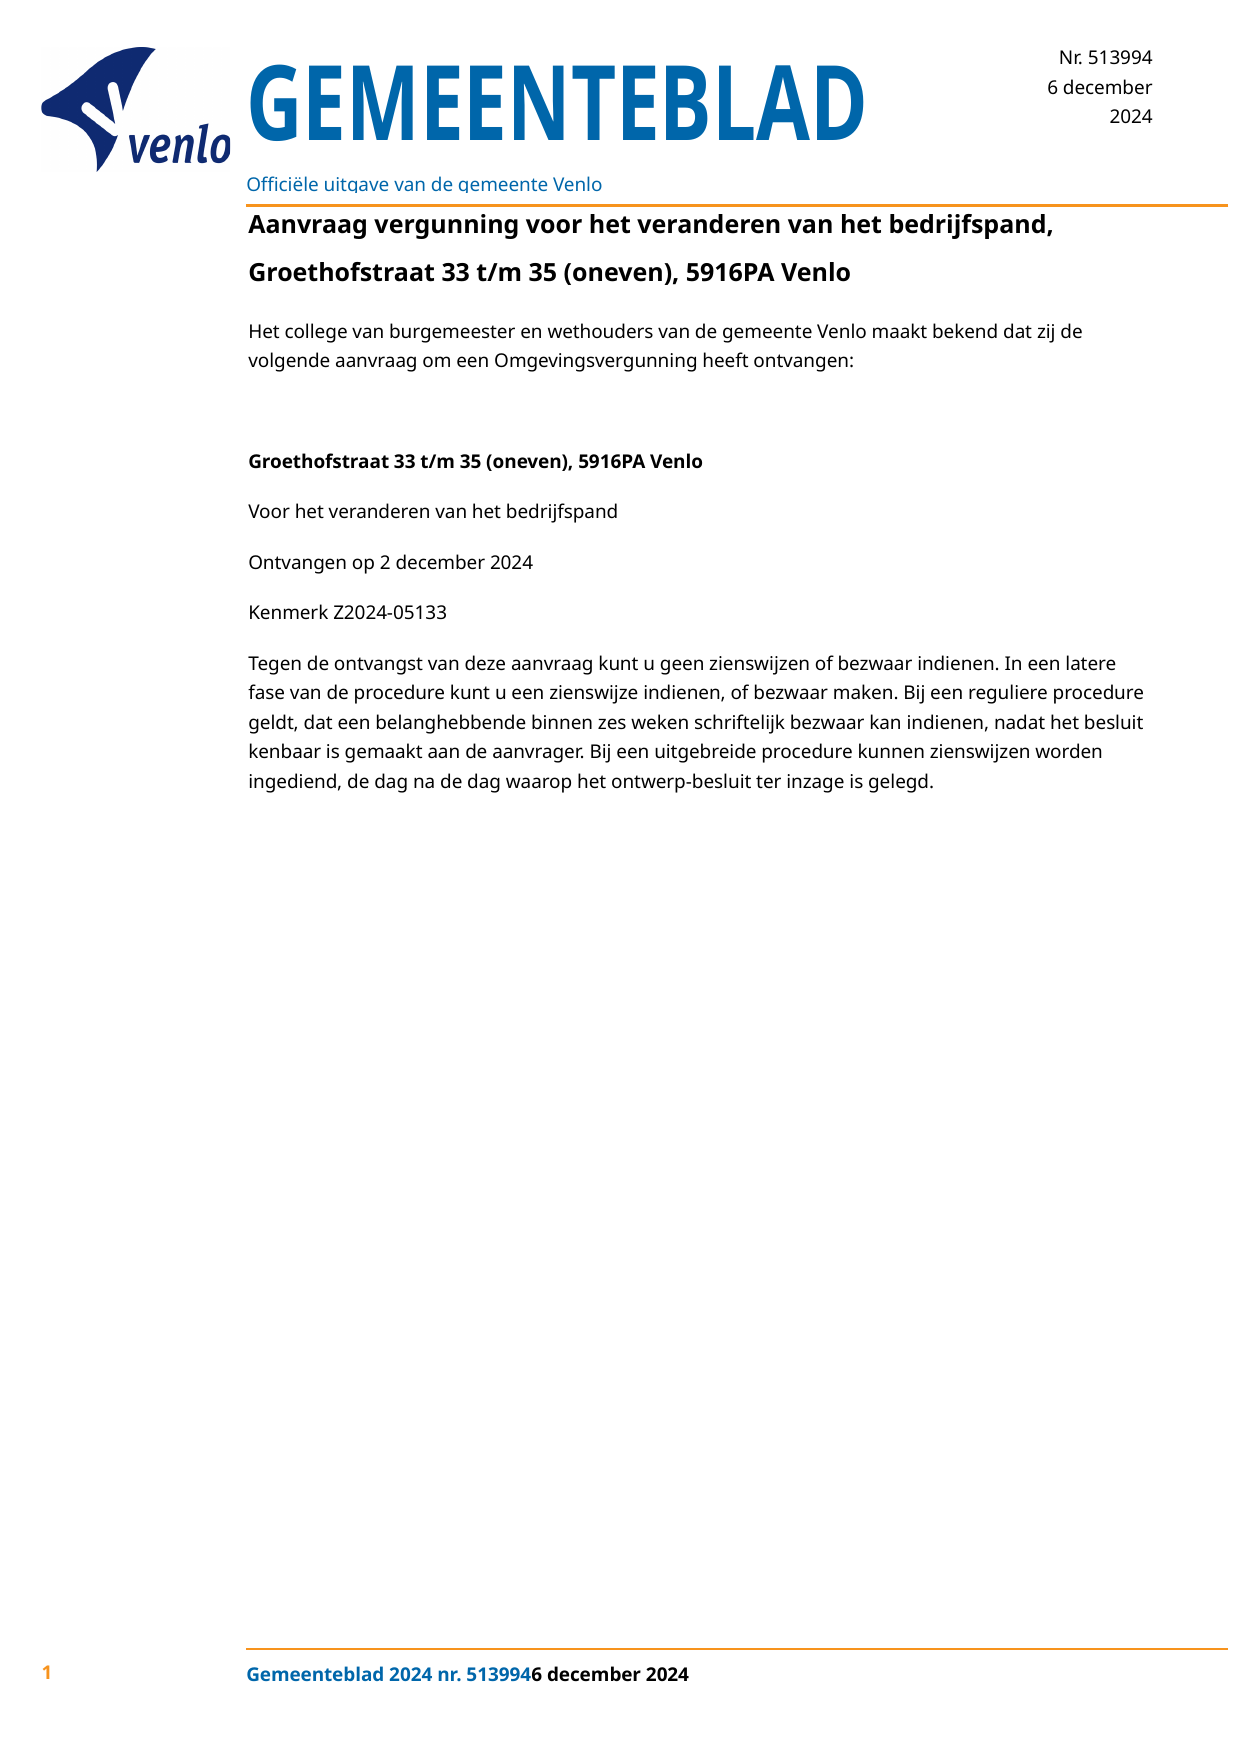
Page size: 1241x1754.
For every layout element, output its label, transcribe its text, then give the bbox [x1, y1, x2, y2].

picture [41, 47, 231, 172]
text Kenmerk Z2024-05133 [248, 599, 1152, 625]
text Voor het veranderen van het bedrijfspand [248, 499, 1152, 524]
text Groethofstraat 33 t/m 35 (oneven), 5916PA Venlo [248, 448, 1152, 474]
text Aanvraag vergunning voor het veranderen van het bedrijfspand, Groethofstraat 33 t/m 35 (oneven), 5916PA Venlo [248, 207, 1152, 288]
text Ontvangen op 2 december 2024 [248, 549, 1152, 575]
text Het college van burgemeester en wethouders van de gemeente Venlo maakt bekend dat zij de volgende aanvraag om een Omgevingsvergunning heeft ontvangen: [248, 318, 1152, 373]
text Tegen de ontvangst van deze aanvraag kunt u geen zienswijzen of bezwaar indienen. In een latere fase van de procedure kunt u een zienswijze indienen, of bezwaar maken. Bij een reguliere procedure geldt, dat een belanghebbende binnen zes weken schriftelijk bezwaar kan indienen, nadat het besluit kenbaar is gemaakt aan de aanvrager. Bij een uitgebreide procedure kunnen zienswijzen worden ingediend, de dag na de dag waarop het ontwerp-besluit ter inzage is gelegd. [248, 650, 1152, 794]
